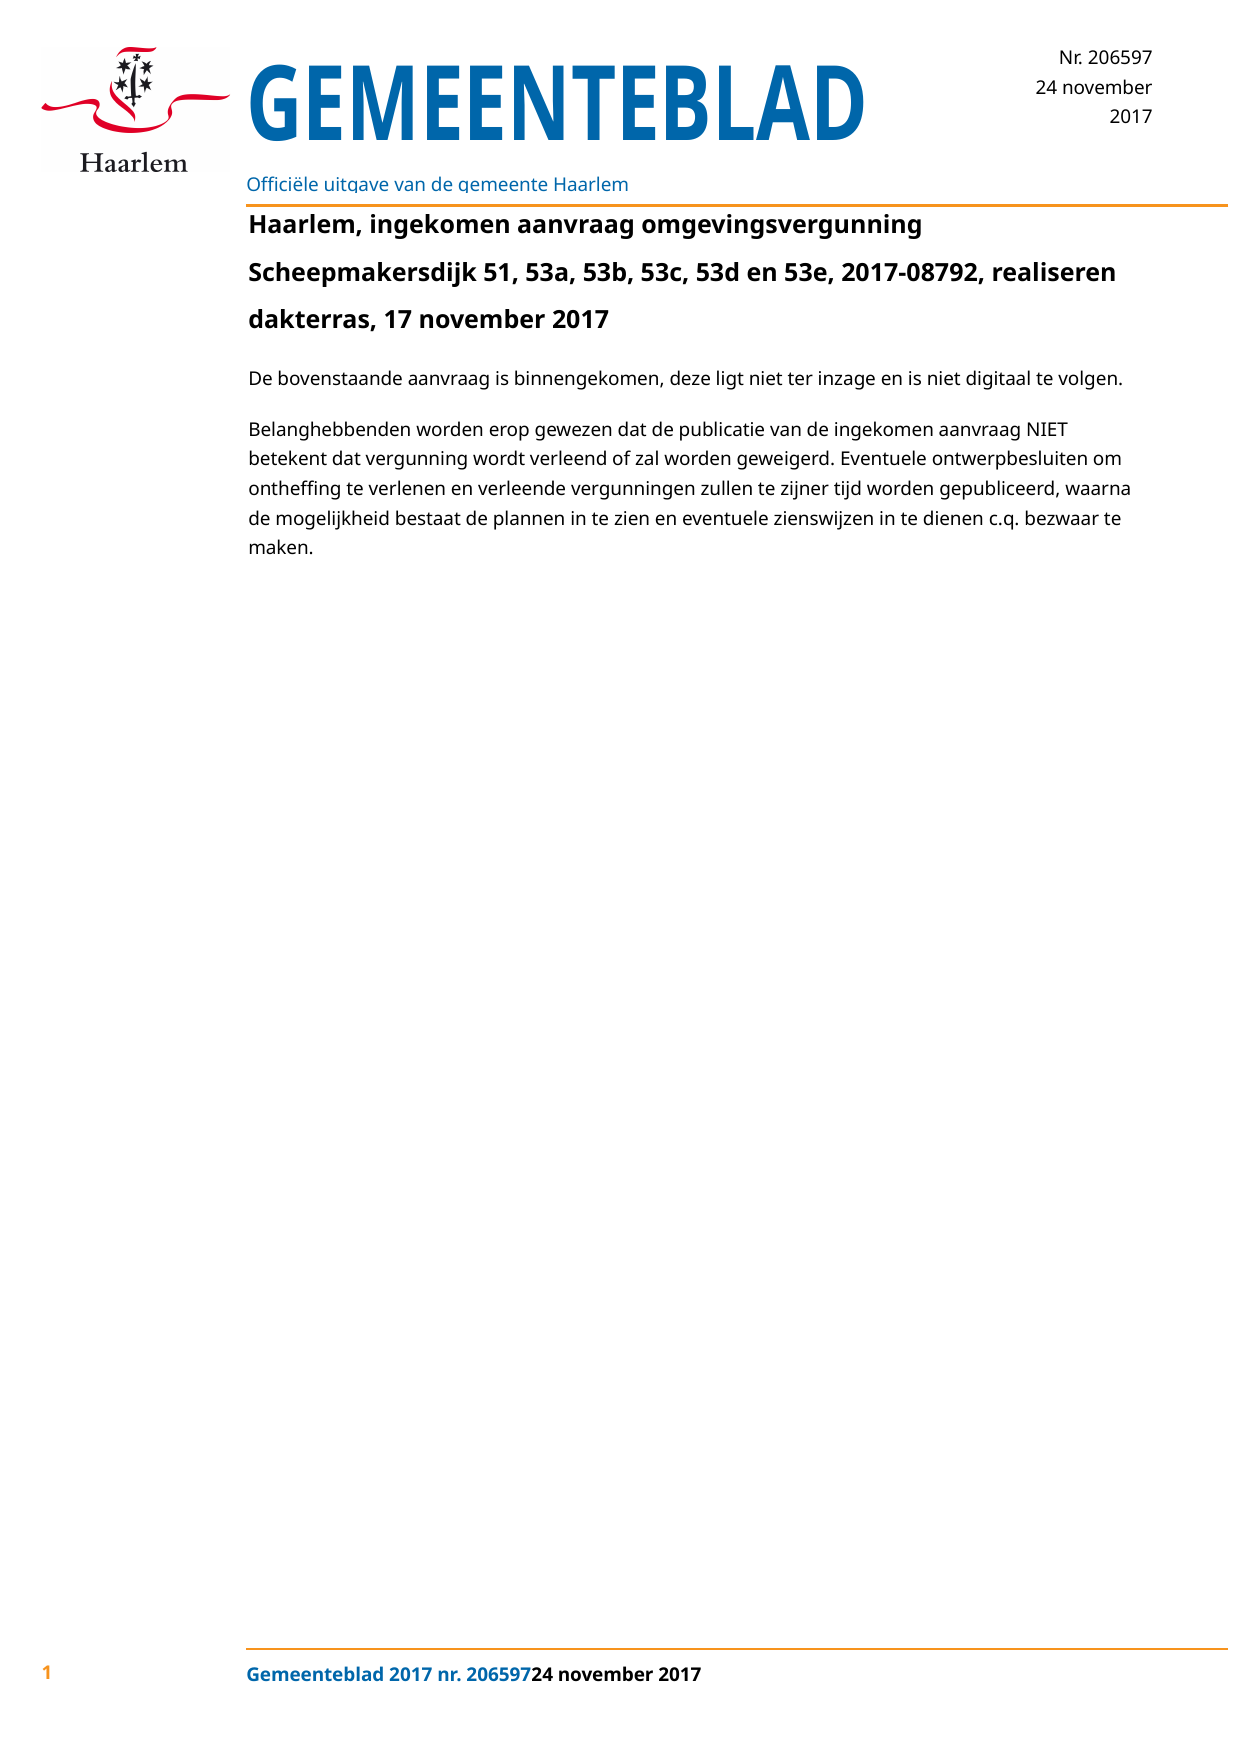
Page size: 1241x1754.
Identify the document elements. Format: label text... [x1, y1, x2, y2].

text De bovenstaande aanvraag is binnengekomen, deze ligt niet ter inzage en is niet digitaal te volgen. [248, 366, 1152, 391]
text Haarlem, ingekomen aanvraag omgevingsvergunning Scheepmakersdijk 51, 53a, 53b, 53c, 53d en 53e, 2017-08792, realiseren dakterras, 17 november 2017 [248, 207, 1152, 336]
picture [41, 47, 231, 172]
text Belanghebbenden worden erop gewezen dat de publicatie van de ingekomen aanvraag NIET betekent dat vergunning wordt verleend of zal worden geweigerd. Eventuele ontwerpbesluiten om ontheffing te verlenen en verleende vergunningen zullen te zijner tijd worden gepubliceerd, waarna de mogelijkheid bestaat de plannen in te zien en eventuele zienswijzen in te dienen c.q. bezwaar te maken. [248, 416, 1152, 560]
